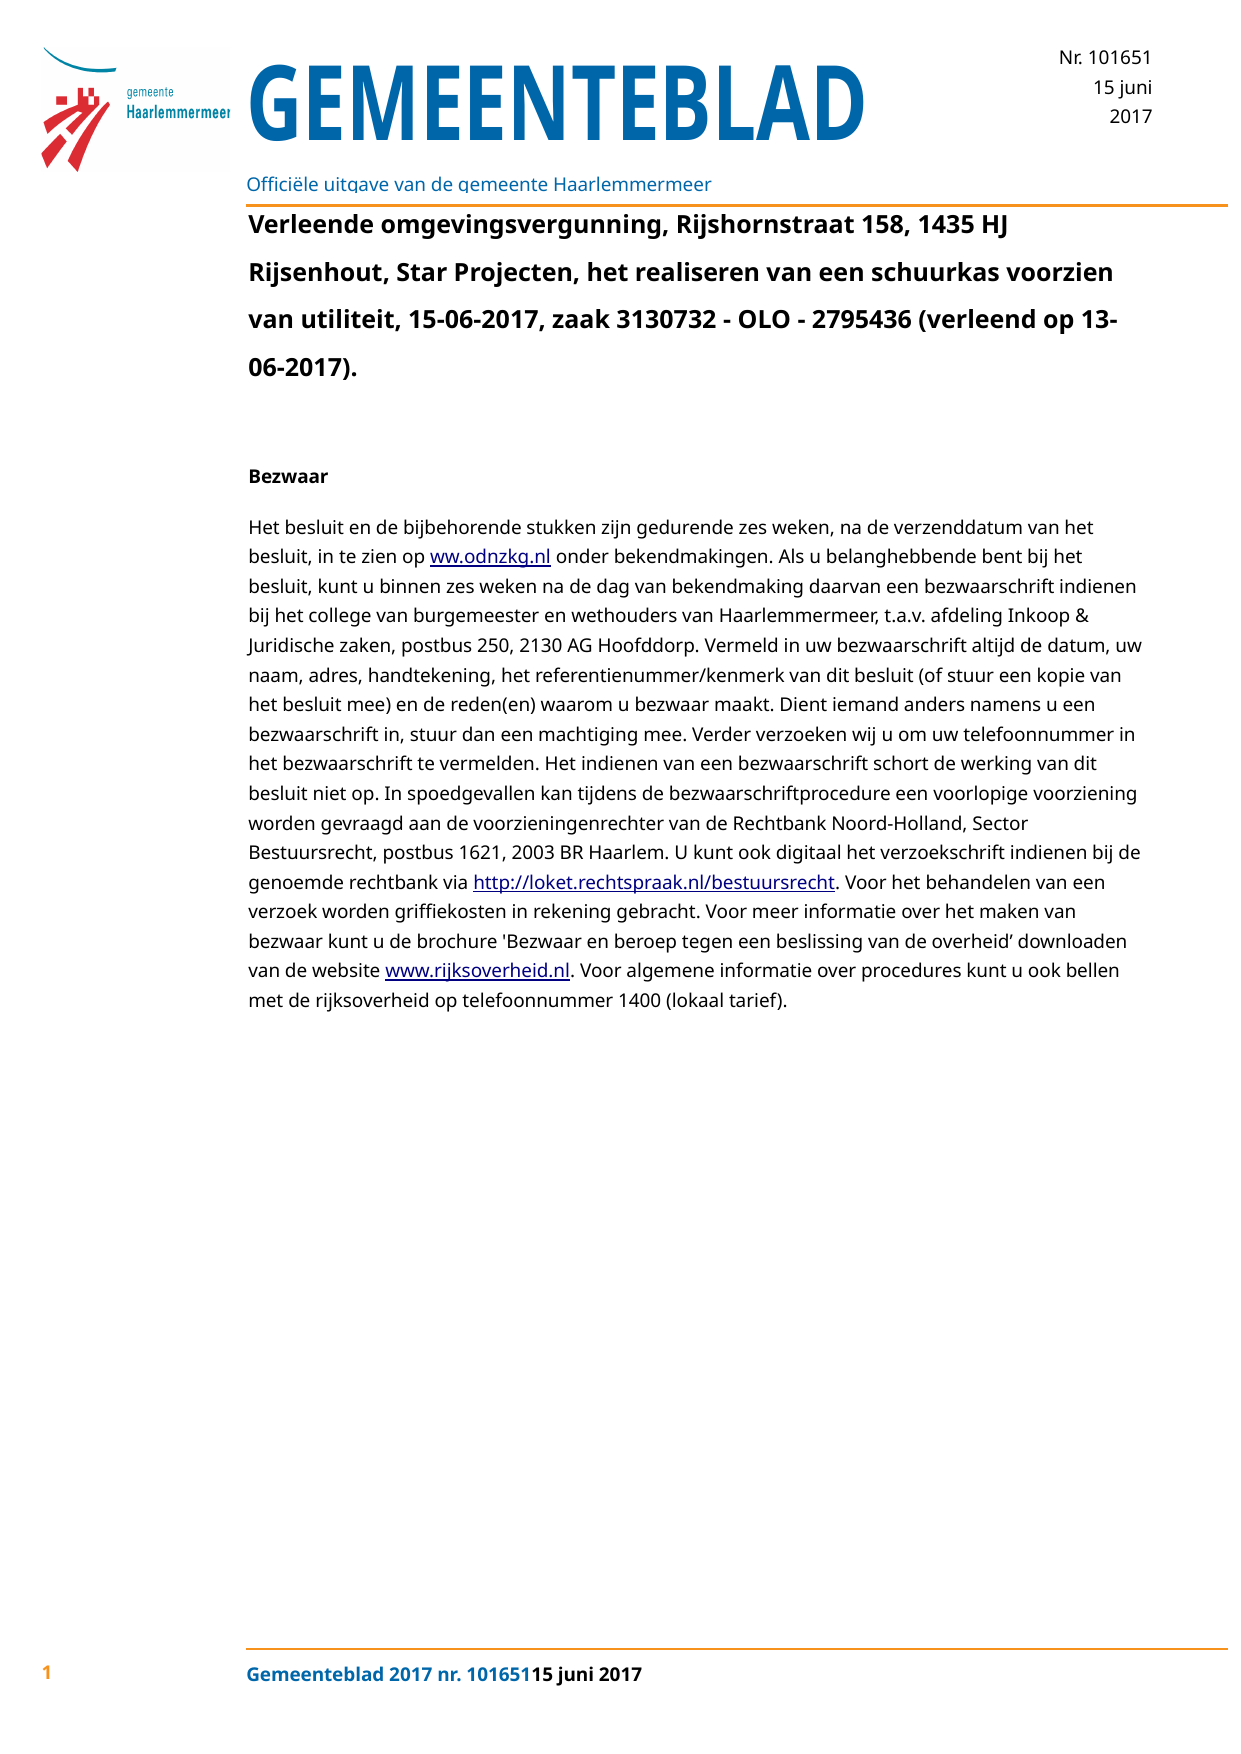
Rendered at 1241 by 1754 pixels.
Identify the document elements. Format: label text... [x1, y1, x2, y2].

text Verleende omgevingsvergunning, Rijshornstraat 158, 1435 HJ Rijsenhout, Star Projecten, het realiseren van een schuurkas voorzien van utiliteit, 15-06-2017, zaak 3130732 - OLO - 2795436 (verleend op 13-06-2017). [248, 207, 1152, 384]
picture [41, 47, 231, 172]
text Het besluit en de bijbehorende stukken zijn gedurende zes weken, na de verzenddatum van het besluit, in te zien op ww.odnzkg.nl onder bekendmakingen. Als u belanghebbende bent bij het besluit, kunt u binnen zes weken na de dag van bekendmaking daarvan een bezwaarschrift indienen bij het college van burgemeester en wethouders van Haarlemmermeer, t.a.v. afdeling Inkoop & Juridische zaken, postbus 250, 2130 AG Hoofddorp. Vermeld in uw bezwaarschrift altijd de datum, uw naam, adres, handtekening, het referentienummer/kenmerk van dit besluit (of stuur een kopie van het besluit mee) en de reden(en) waarom u bezwaar maakt. Dient iemand anders namens u een bezwaarschrift in, stuur dan een machtiging mee. Verder verzoeken wij u om uw telefoonnummer in het bezwaarschrift te vermelden. Het indienen van een bezwaarschrift schort de werking van dit besluit niet op. In spoedgevallen kan tijdens de bezwaarschriftprocedure een voorlopige voorziening worden gevraagd aan de voorzieningenrechter van de Rechtbank Noord-Holland, Sector Bestuursrecht, postbus 1621, 2003 BR Haarlem. U kunt ook digitaal het verzoekschrift indienen bij de genoemde rechtbank via http://loket.rechtspraak.nl/bestuursrecht. Voor het behandelen van een verzoek worden griffiekosten in rekening gebracht. Voor meer informatie over het maken van bezwaar kunt u de brochure 'Bezwaar en beroep tegen een beslissing van de overheid’ downloaden van de website www.rijksoverheid.nl. Voor algemene informatie over procedures kunt u ook bellen met de rijksoverheid op telefoonnummer 1400 (lokaal tarief). [248, 514, 1152, 1013]
text Bezwaar [248, 463, 1152, 489]
